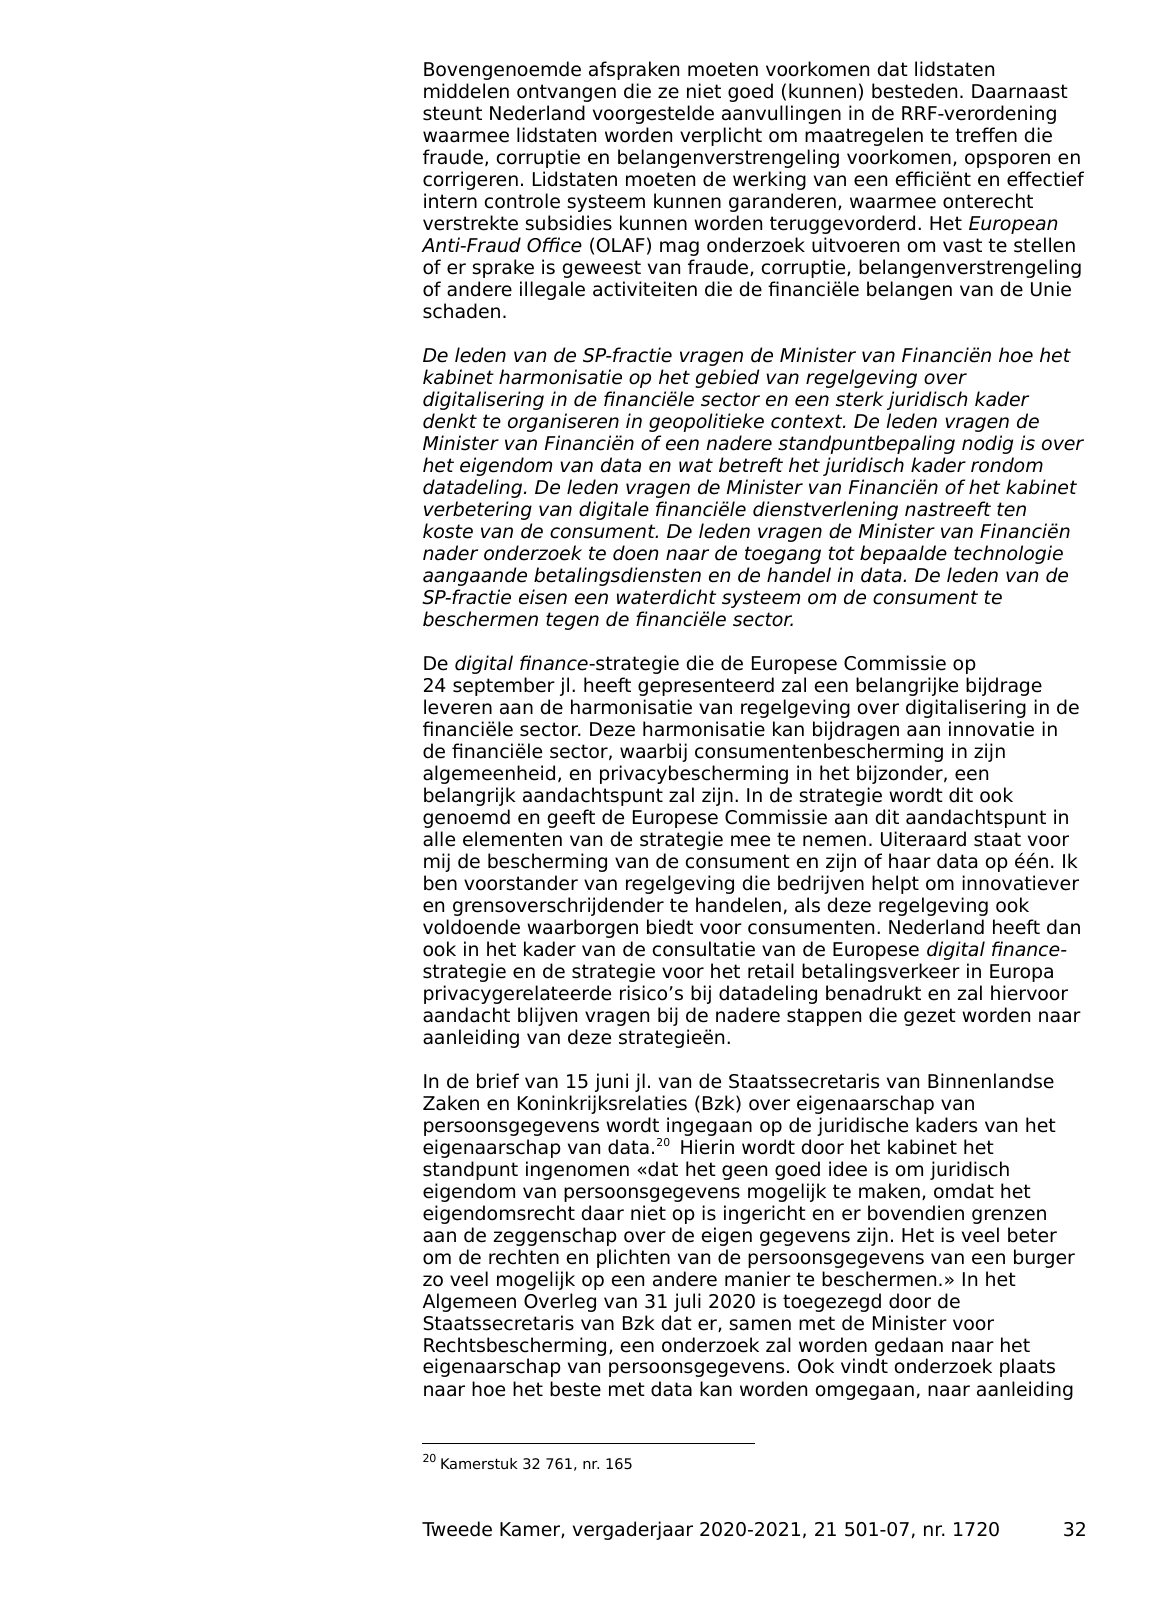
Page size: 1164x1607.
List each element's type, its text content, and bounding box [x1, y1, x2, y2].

text De leden van de SP-fractie vragen de Minister van Financiën hoe het kabinet harmonisatie op het gebied van regelgeving over digitalisering in de financiële sector en een sterk juridisch kader denkt te organiseren in geopolitieke context. De leden vragen de Minister van Financiën of een nadere standpuntbepaling nodig is over het eigendom van data en wat betreft het juridisch kader rondom datadeling. De leden vragen de Minister van Financiën of het kabinet verbetering van digitale financiële dienstverlening nastreeft ten koste van de consument. De leden vragen de Minister van Financiën nader onderzoek te doen naar de toegang tot bepaalde technologie aangaande betalingsdiensten en de handel in data. De leden van de SP-fractie eisen een waterdicht systeem om de consument te beschermen tegen de financiële sector. [422, 345, 1087, 631]
text Kamerstuk 32 761, nr. 165 [422, 1452, 1087, 1474]
text In de brief van 15 juni jl. van de Staatssecretaris van Binnenlandse Zaken en Koninkrijksrelaties (Bzk) over eigenaarschap van persoonsgegevens wordt ingegaan op de juridische kaders van het eigenaarschap van data. Hierin wordt door het kabinet het standpunt ingenomen «dat het geen goed idee is om juridisch eigendom van persoonsgegevens mogelijk te maken, omdat het eigendomsrecht daar niet op is ingericht en er bovendien grenzen aan de zeggenschap over de eigen gegevens zijn. Het is veel beter om de rechten en plichten van de persoonsgegevens van een burger zo veel mogelijk op een andere manier te beschermen.» In het Algemeen Overleg van 31 juli 2020 is toegezegd door de Staatssecretaris van Bzk dat er, samen met de Minister voor Rechtsbescherming, een onderzoek zal worden gedaan naar het eigenaarschap van persoonsgegevens. Ook vindt onderzoek plaats naar hoe het beste met data kan worden omgegaan, naar aanleiding [422, 1071, 1087, 1400]
text Bovengenoemde afspraken moeten voorkomen dat lidstaten middelen ontvangen die ze niet goed (kunnen) besteden. Daarnaast steunt Nederland voorgestelde aanvullingen in de RRF-verordening waarmee lidstaten worden verplicht om maatregelen te treffen die fraude, corruptie en belangenverstrengeling voorkomen, opsporen en corrigeren. Lidstaten moeten de werking van een efficiënt en effectief intern controle systeem kunnen garanderen, waarmee onterecht verstrekte subsidies kunnen worden teruggevorderd. Het European Anti-Fraud Office (OLAF) mag onderzoek uitvoeren om vast te stellen of er sprake is geweest van fraude, corruptie, belangenverstrengeling of andere illegale activiteiten die de financiële belangen van de Unie schaden. [422, 59, 1087, 323]
text De digital finance-strategie die de Europese Commissie op 24 september jl. heeft gepresenteerd zal een belangrijke bijdrage leveren aan de harmonisatie van regelgeving over digitalisering in de financiële sector. Deze harmonisatie kan bijdragen aan innovatie in de financiële sector, waarbij consumentenbescherming in zijn algemeenheid, en privacybescherming in het bijzonder, een belangrijk aandachtspunt zal zijn. In de strategie wordt dit ook genoemd en geeft de Europese Commissie aan dit aandachtspunt in alle elementen van de strategie mee te nemen. Uiteraard staat voor mij de bescherming van de consument en zijn of haar data op één. Ik ben voorstander van regelgeving die bedrijven helpt om innovatiever en grensoverschrijdender te handelen, als deze regelgeving ook voldoende waarborgen biedt voor consumenten. Nederland heeft dan ook in het kader van de consultatie van de Europese digital finance-strategie en de strategie voor het retail betalingsverkeer in Europa privacygerelateerde risico’s bij datadeling benadrukt en zal hiervoor aandacht blijven vragen bij de nadere stappen die gezet worden naar aanleiding van deze strategieën. [422, 653, 1087, 1048]
